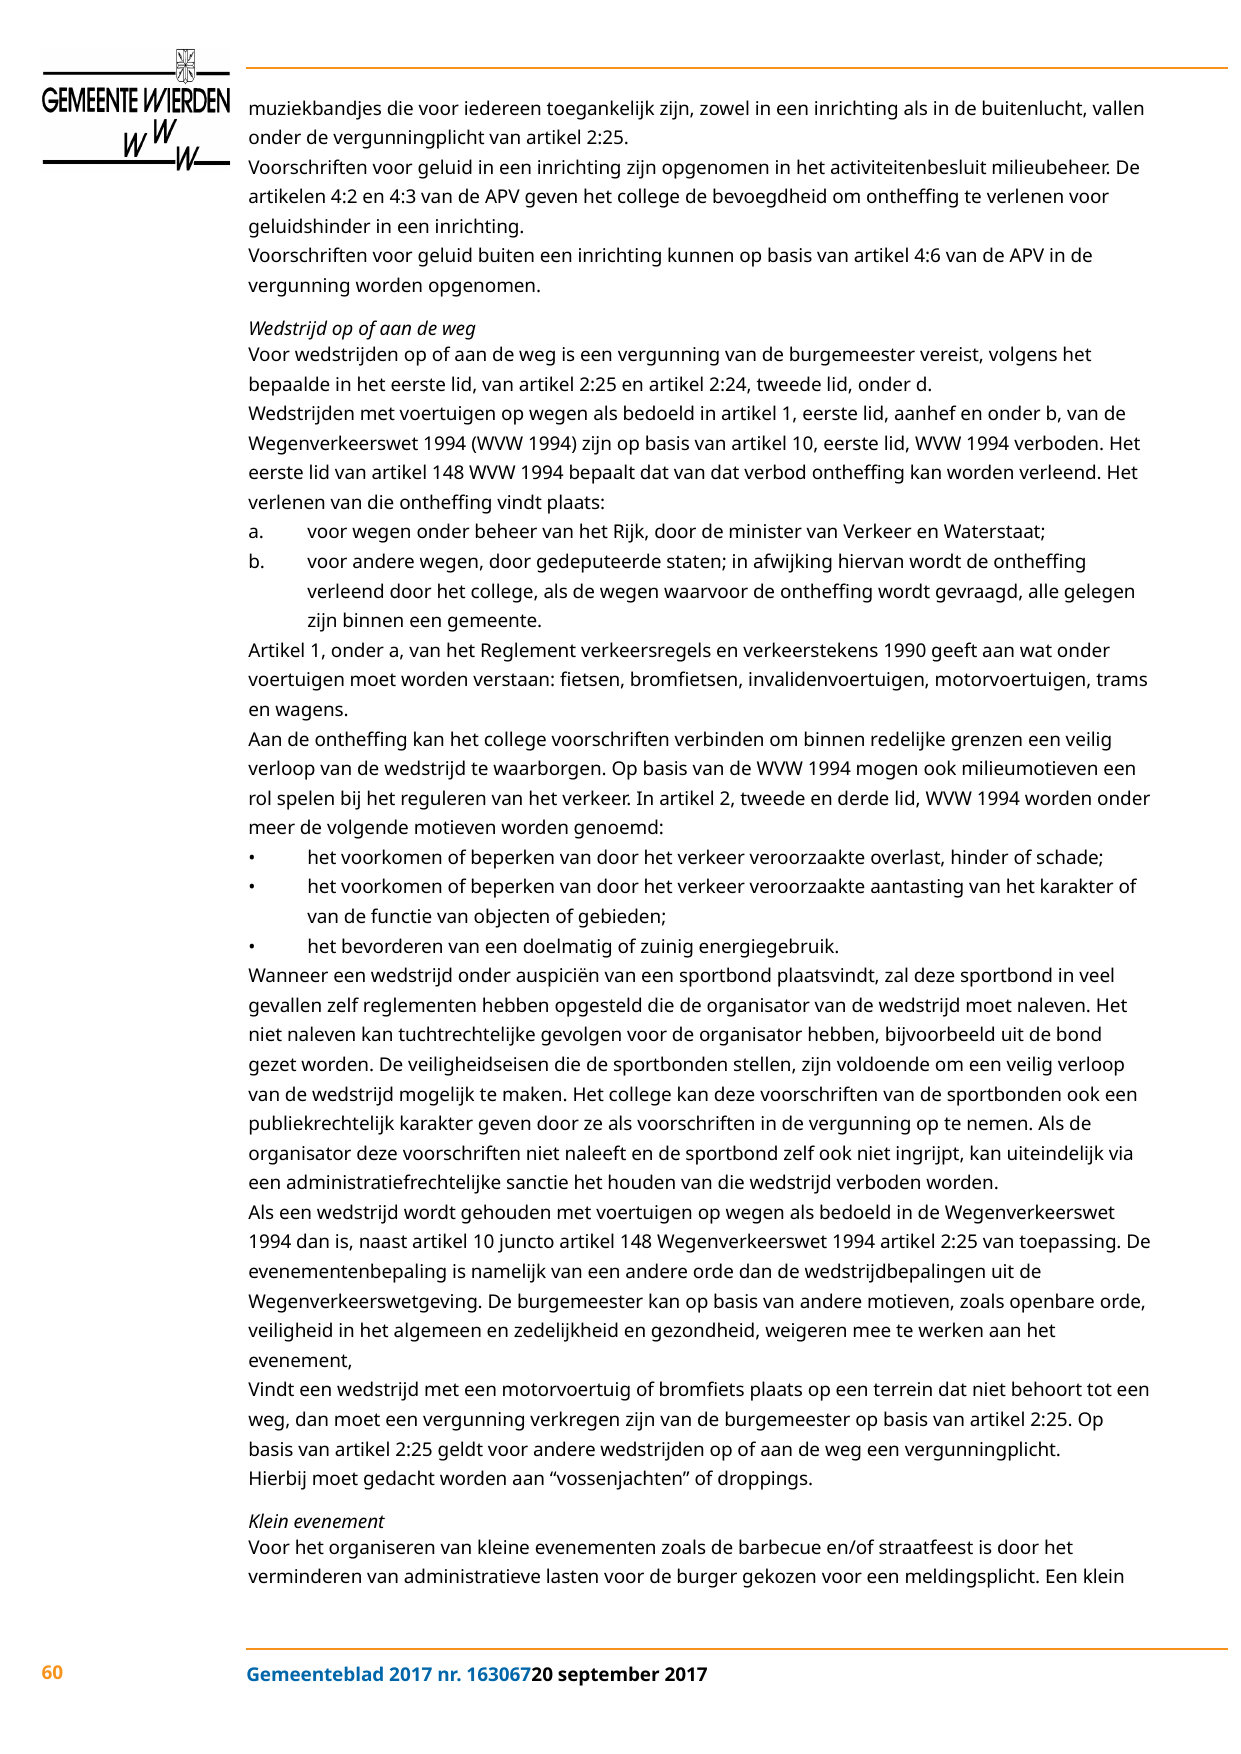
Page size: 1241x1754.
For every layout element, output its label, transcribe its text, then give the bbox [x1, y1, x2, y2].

text muziekbandjes die voor iedereen toegankelijk zijn, zowel in een inrichting als in de buitenlucht, vallen onder de vergunningplicht van artikel 2:25. [248, 95, 1152, 150]
text Wedstrijd op of aan de weg [248, 315, 1152, 341]
text Artikel 1, onder a, van het Reglement verkeersregels en verkeerstekens 1990 geeft aan wat onder voertuigen moet worden verstaan: fietsen, bromfietsen, invalidenvoertuigen, motorvoertuigen, trams en wagens. [248, 637, 1152, 722]
text Vindt een wedstrijd met een motorvoertuig of bromfiets plaats op een terrein dat niet behoort tot een weg, dan moet een vergunning verkregen zijn van de burgemeester op basis van artikel 2:25. Op basis van artikel 2:25 geldt voor andere wedstrijden op of aan de weg een vergunningplicht. [248, 1377, 1152, 1461]
text Wanneer een wedstrijd onder auspiciën van een sportbond plaatsvindt, zal deze sportbond in veel gevallen zelf reglementen hebben opgesteld die de organisator van de wedstrijd moet naleven. Het niet naleven kan tuchtrechtelijke gevolgen voor de organisator hebben, bijvoorbeeld uit de bond gezet worden. De veiligheidseisen die de sportbonden stellen, zijn voldoende om een veilig verloop van de wedstrijd mogelijk te maken. Het college kan deze voorschriften van de sportbonden ook een publiekrechtelijk karakter geven door ze als voorschriften in de vergunning op te nemen. Als de organisator deze voorschriften niet naleeft en de sportbond zelf ook niet ingrijpt, kan uiteindelijk via een administratiefrechtelijke sanctie het houden van die wedstrijd verboden worden. [248, 962, 1152, 1195]
text Voor wedstrijden op of aan de weg is een vergunning van de burgemeester vereist, volgens het bepaalde in het eerste lid, van artikel 2:25 en artikel 2:24, tweede lid, onder d. [248, 341, 1152, 396]
text Voor het organiseren van kleine evenementen zoals de barbecue en/of straatfeest is door het verminderen van administratieve lasten voor de burger gekozen voor een meldingsplicht. Een klein [248, 1534, 1152, 1589]
text Klein evenement [248, 1508, 1152, 1534]
text Als een wedstrijd wordt gehouden met voertuigen op wegen als bedoeld in de Wegenverkeerswet 1994 dan is, naast artikel 10 juncto artikel 148 Wegenverkeerswet 1994 artikel 2:25 van toepassing. De evenementenbepaling is namelijk van een andere orde dan de wedstrijdbepalingen uit de Wegenverkeerswetgeving. De burgemeester kan op basis van andere motieven, zoals openbare orde, veiligheid in het algemeen en zedelijkheid en gezondheid, weigeren mee te werken aan het evenement, [248, 1199, 1152, 1373]
text Voorschriften voor geluid buiten een inrichting kunnen op basis van artikel 4:6 van de APV in de vergunning worden opgenomen. [248, 243, 1152, 298]
text Aan de ontheffing kan het college voorschriften verbinden om binnen redelijke grenzen een veilig verloop van de wedstrijd te waarborgen. Op basis van de WVW 1994 mogen ook milieumotieven een rol spelen bij het reguleren van het verkeer. In artikel 2, tweede en derde lid, WVW 1994 worden onder meer de volgende motieven worden genoemd: [248, 726, 1152, 840]
text Wedstrijden met voertuigen op wegen als bedoeld in artikel 1, eerste lid, aanhef en onder b, van de Wegenverkeerswet 1994 (WVW 1994) zijn op basis van artikel 10, eerste lid, WVW 1994 verboden. Het eerste lid van artikel 148 WVW 1994 bepaalt dat van dat verbod ontheffing kan worden verleend. Het verlenen van die ontheffing vindt plaats: [248, 400, 1152, 515]
picture [41, 47, 231, 172]
list voor andere wegen, door gedeputeerde staten; in afwijking hiervan wordt de ontheffing verleend door het college, als de wegen waarvoor de ontheffing wordt gevraagd, alle gelegen zijn binnen een gemeente. [248, 548, 1152, 633]
text Hierbij moet gedacht worden aan “vossenjachten” of droppings. [248, 1465, 1152, 1491]
text Voorschriften voor geluid in een inrichting zijn opgenomen in het activiteitenbesluit milieubeheer. De artikelen 4:2 en 4:3 van de APV geven het college de bevoegdheid om ontheffing te verlenen voor geluidshinder in een inrichting. [248, 154, 1152, 239]
list het voorkomen of beperken van door het verkeer veroorzaakte overlast, hinder of schade; [248, 844, 1152, 870]
list het bevorderen van een doelmatig of zuinig energiegebruik. [248, 933, 1152, 958]
list het voorkomen of beperken van door het verkeer veroorzaakte aantasting van het karakter of van de functie van objecten of gebieden; [248, 874, 1152, 929]
list voor wegen onder beheer van het Rijk, door de minister van Verkeer en Waterstaat; [248, 519, 1152, 544]
